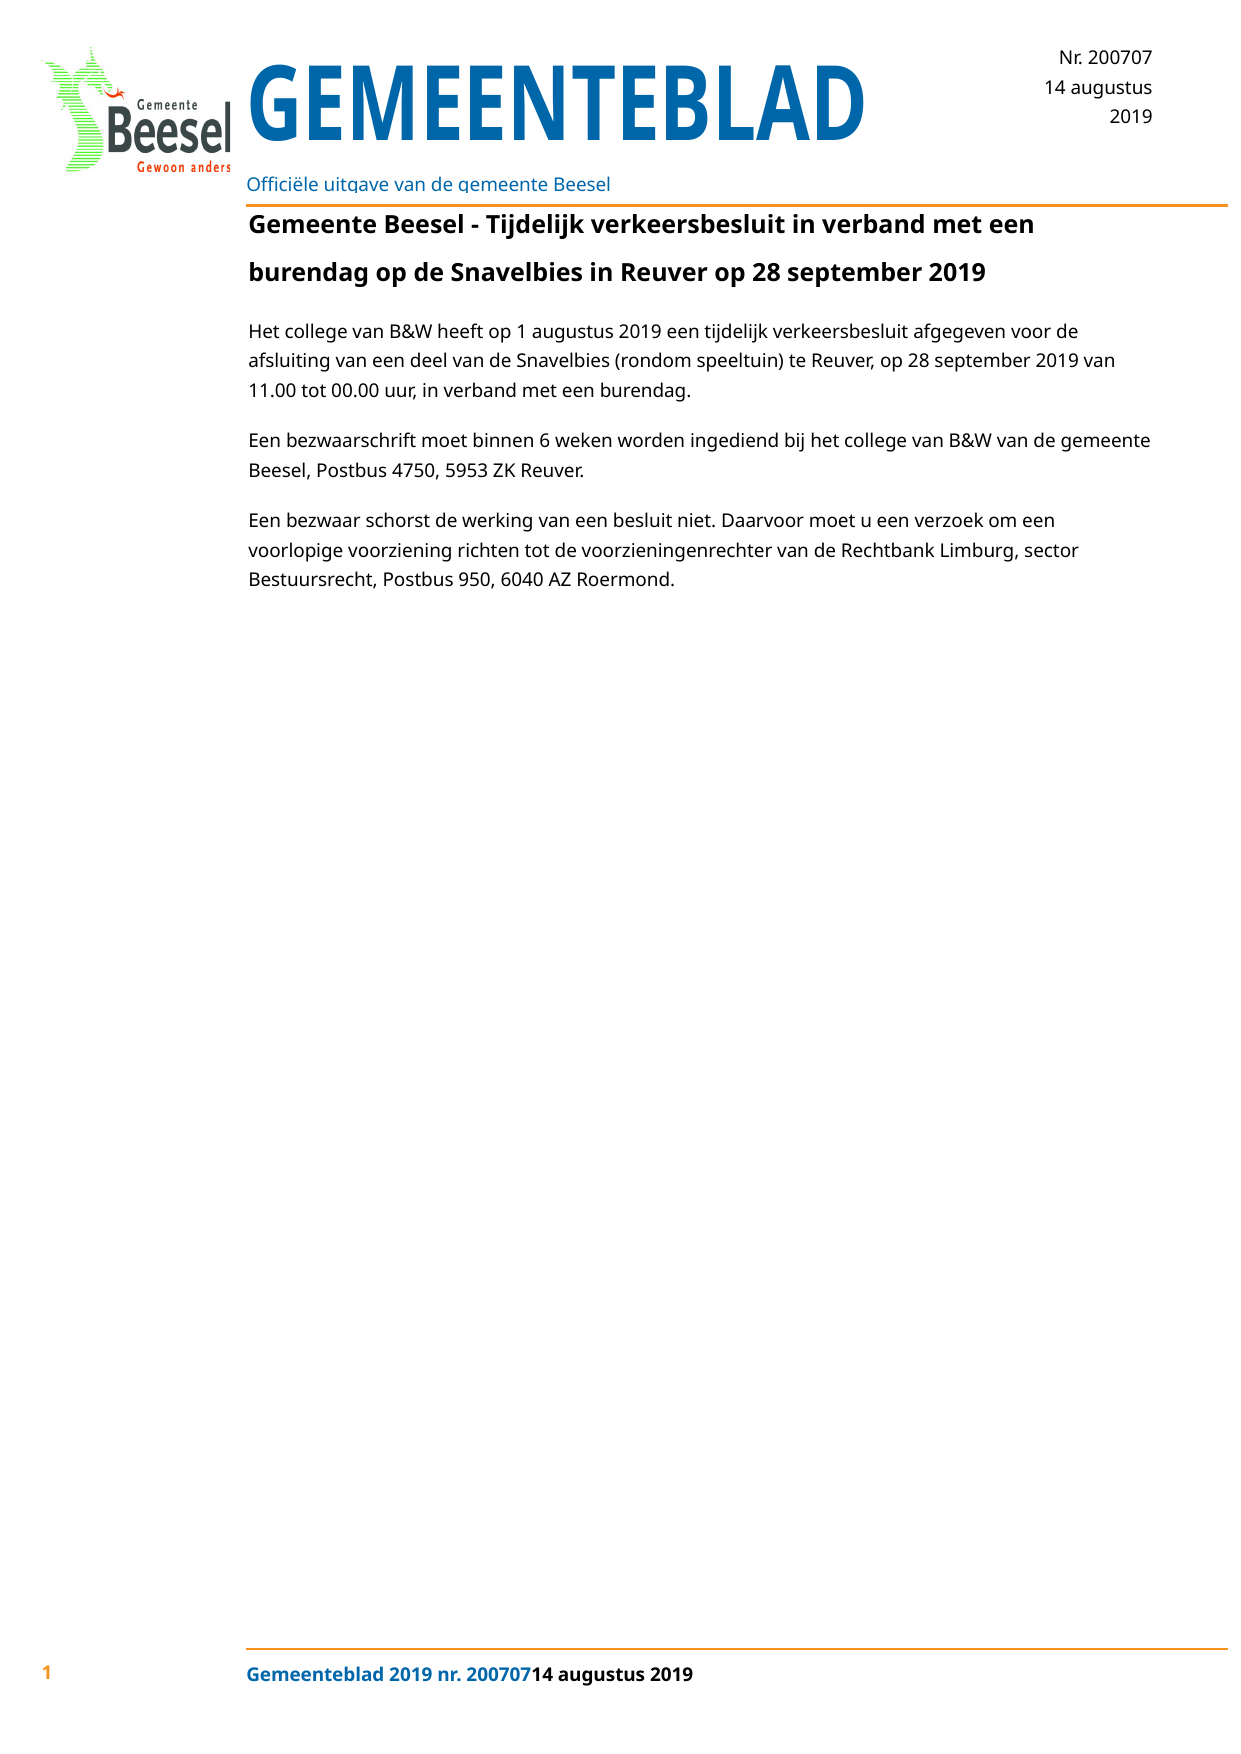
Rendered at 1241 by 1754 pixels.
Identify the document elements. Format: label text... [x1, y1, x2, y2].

picture [41, 47, 231, 172]
text Een bezwaar schorst de werking van een besluit niet. Daarvoor moet u een verzoek om een voorlopige voorziening richten tot de voorzieningenrechter van de Rechtbank Limburg, sector Bestuursrecht, Postbus 950, 6040 AZ Roermond. [248, 507, 1152, 592]
text Een bezwaarschrift moet binnen 6 weken worden ingediend bij het college van B&W van de gemeente Beesel, Postbus 4750, 5953 ZK Reuver. [248, 427, 1152, 483]
text Het college van B&W heeft op 1 augustus 2019 een tijdelijk verkeersbesluit afgegeven voor de afsluiting van een deel van de Snavelbies (rondom speeltuin) te Reuver, op 28 september 2019 van 11.00 tot 00.00 uur, in verband met een burendag. [248, 318, 1152, 403]
text Gemeente Beesel - Tijdelijk verkeersbesluit in verband met een burendag op de Snavelbies in Reuver op 28 september 2019 [248, 207, 1152, 288]
